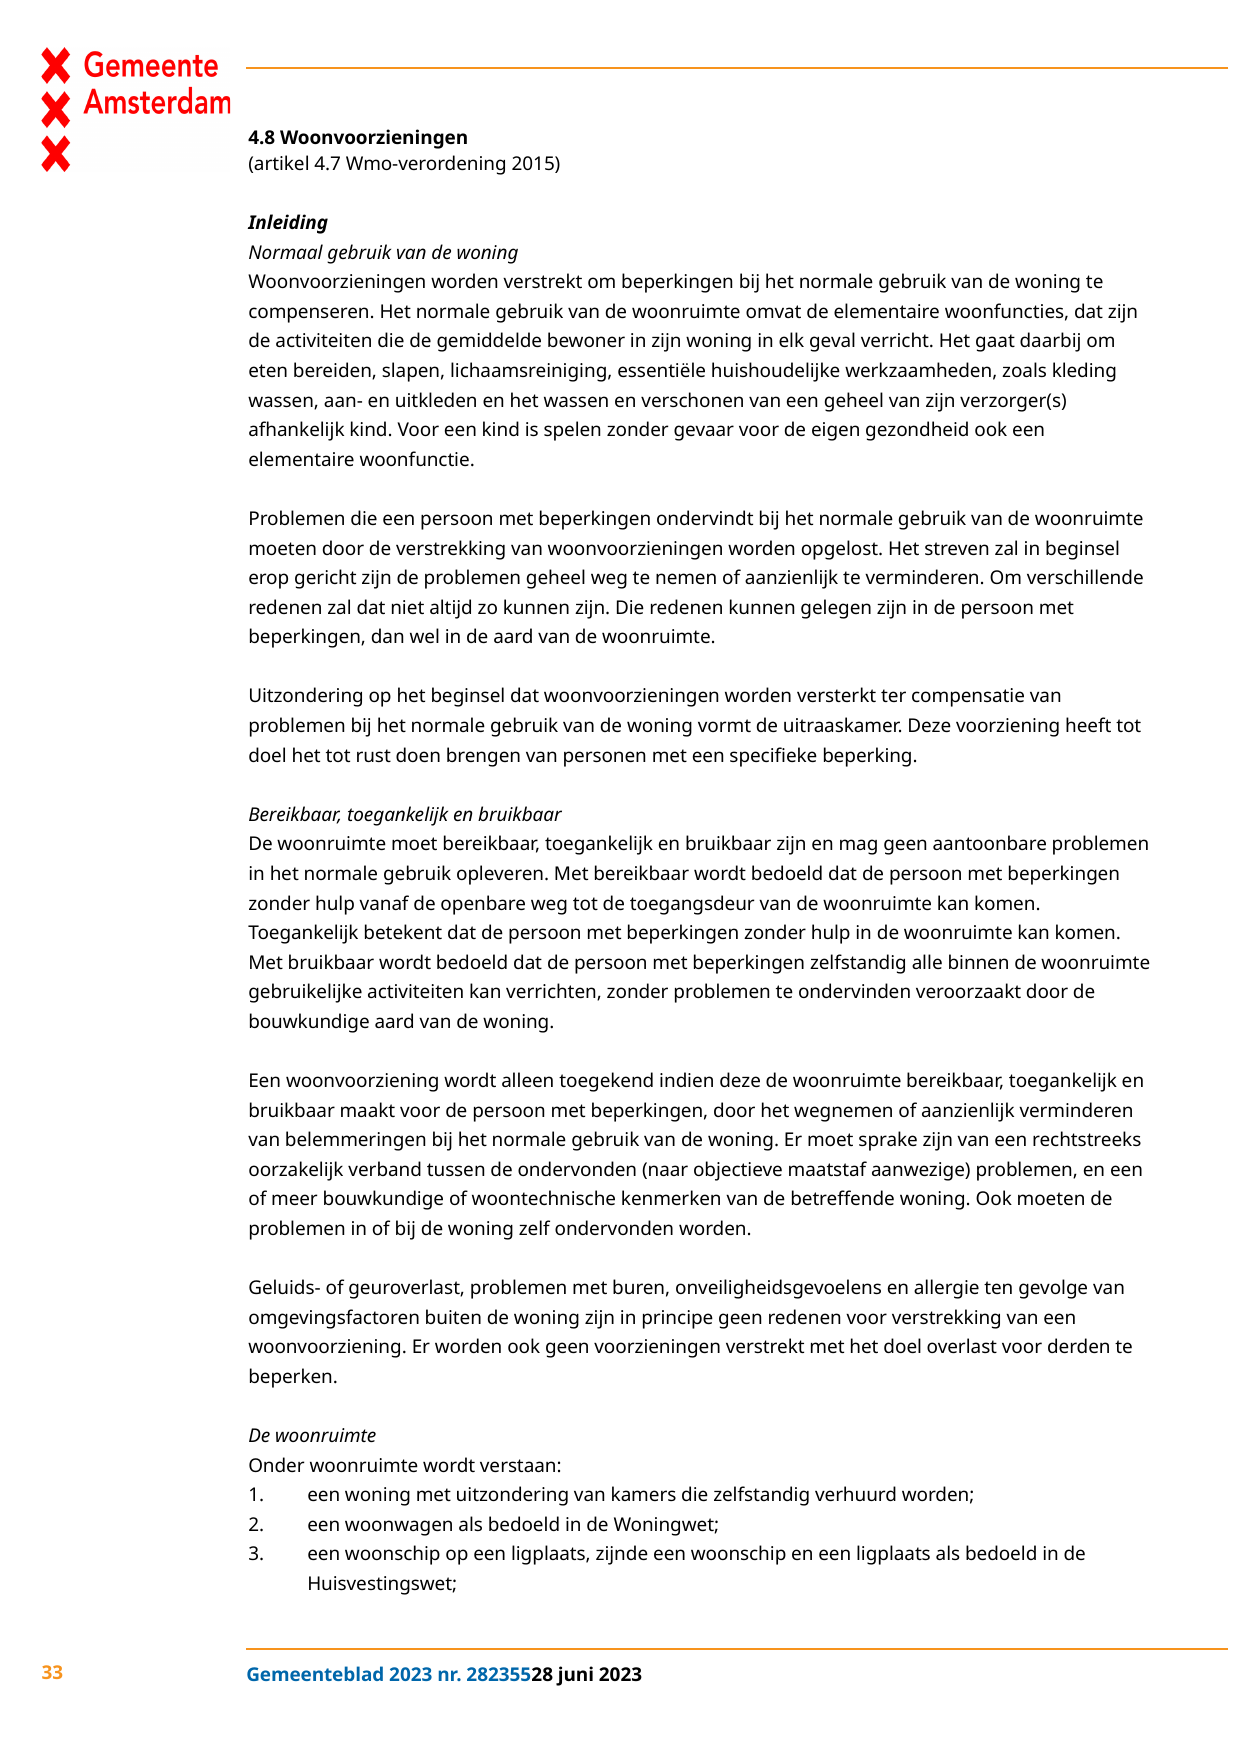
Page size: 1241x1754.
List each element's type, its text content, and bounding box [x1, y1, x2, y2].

picture [41, 47, 231, 172]
list een woonschip op een ligplaats, zijnde een woonschip en een ligplaats als bedoeld in de Huisvestingswet; [248, 1541, 1152, 1596]
text Onder woonruimte wordt verstaan: [248, 1452, 1152, 1477]
text Geluids- of geuroverlast, problemen met buren, onveiligheidsgevoelens en allergie ten gevolge van omgevingsfactoren buiten de woning zijn in principe geen redenen voor verstrekking van een woonvoorziening. Er worden ook geen voorzieningen verstrekt met het doel overlast voor derden te beperken. [248, 1274, 1152, 1389]
text Bereikbaar, toegankelijk en bruikbaar [248, 801, 1152, 827]
text Normaal gebruik van de woning [248, 239, 1152, 264]
text Uitzondering op het beginsel dat woonvoorzieningen worden versterkt ter compensatie van problemen bij het normale gebruik van de woning vormt de uitraaskamer. Deze voorziening heeft tot doel het tot rust doen brengen van personen met een specifieke beperking. [248, 683, 1152, 767]
text Woonvoorzieningen worden verstrekt om beperkingen bij het normale gebruik van de woning te compenseren. Het normale gebruik van de woonruimte omvat de elementaire woonfuncties, dat zijn de activiteiten die de gemiddelde bewoner in zijn woning in elk geval verricht. Het gaat daarbij om eten bereiden, slapen, lichaamsreiniging, essentiële huishoudelijke werkzaamheden, zoals kleding wassen, aan- en uitkleden en het wassen en verschonen van een geheel van zijn verzorger(s) afhankelijk kind. Voor een kind is spelen zonder gevaar voor de eigen gezondheid ook een elementaire woonfunctie. [248, 268, 1152, 472]
list een woning met uitzondering van kamers die zelfstandig verhuurd worden; [248, 1481, 1152, 1507]
text Problemen die een persoon met beperkingen ondervindt bij het normale gebruik van de woonruimte moeten door de verstrekking van woonvoorzieningen worden opgelost. Het streven zal in beginsel erop gericht zijn de problemen geheel weg te nemen of aanzienlijk te verminderen. Om verschillende redenen zal dat niet altijd zo kunnen zijn. Die redenen kunnen gelegen zijn in de persoon met beperkingen, dan wel in de aard van de woonruimte. [248, 505, 1152, 649]
text De woonruimte moet bereikbaar, toegankelijk en bruikbaar zijn en mag geen aantoonbare problemen in het normale gebruik opleveren. Met bereikbaar wordt bedoeld dat de persoon met beperkingen zonder hulp vanaf de openbare weg tot de toegangsdeur van de woonruimte kan komen. Toegankelijk betekent dat de persoon met beperkingen zonder hulp in de woonruimte kan komen. Met bruikbaar wordt bedoeld dat de persoon met beperkingen zelfstandig alle binnen de woonruimte gebruikelijke activiteiten kan verrichten, zonder problemen te ondervinden veroorzaakt door de bouwkundige aard van de woning. [248, 831, 1152, 1034]
list een woonwagen als bedoeld in de Woningwet; [248, 1511, 1152, 1537]
text (artikel 4.7 Wmo-verordening 2015) [248, 150, 1152, 176]
text Een woonvoorziening wordt alleen toegekend indien deze de woonruimte bereikbaar, toegankelijk en bruikbaar maakt voor de persoon met beperkingen, door het wegnemen of aanzienlijk verminderen van belemmeringen bij het normale gebruik van de woning. Er moet sprake zijn van een rechtstreeks oorzakelijk verband tussen de ondervonden (naar objectieve maatstaf aanwezige) problemen, en een of meer bouwkundige of woontechnische kenmerken van de betreffende woning. Ook moeten de problemen in of bij de woning zelf ondervonden worden. [248, 1067, 1152, 1241]
text De woonruimte [248, 1422, 1152, 1448]
text Inleiding [248, 209, 1152, 235]
text 4.8 Woonvoorzieningen [248, 124, 1152, 150]
